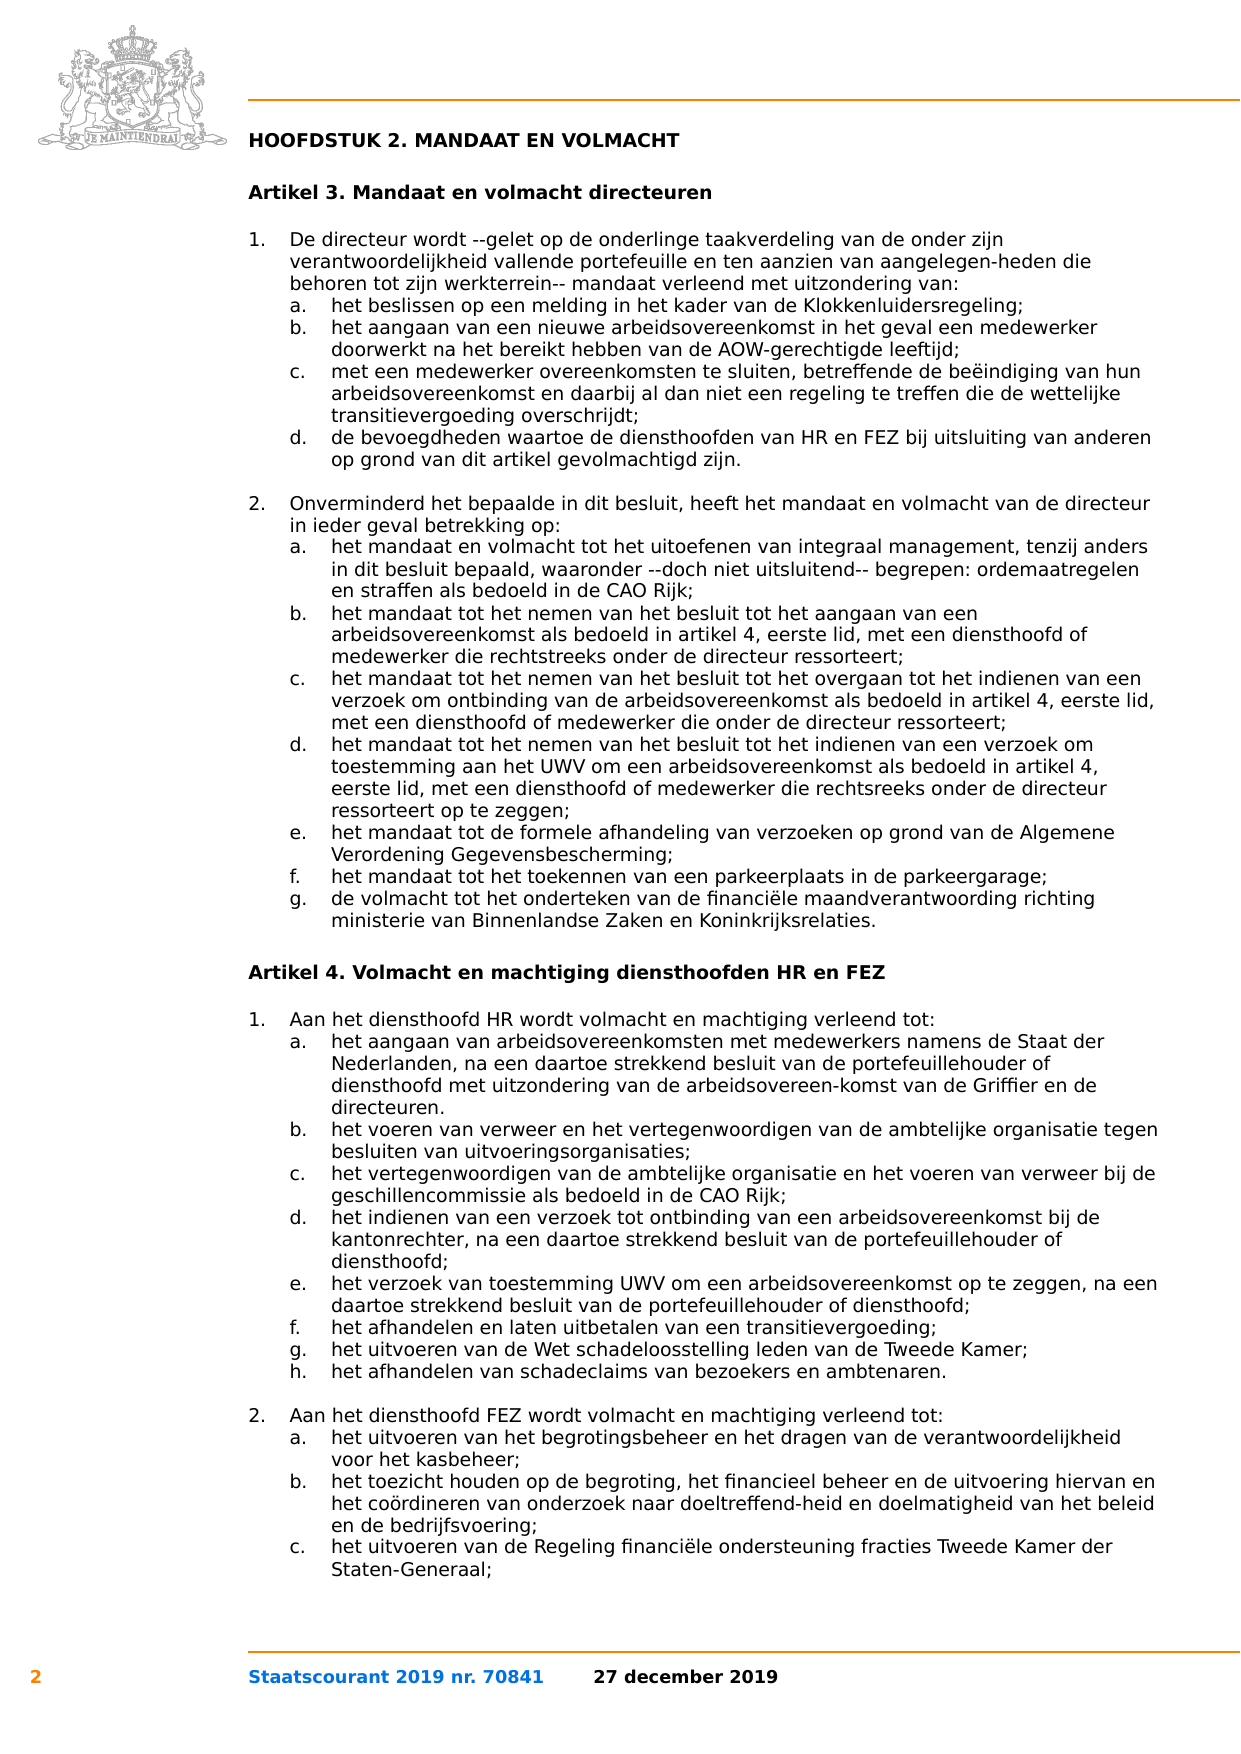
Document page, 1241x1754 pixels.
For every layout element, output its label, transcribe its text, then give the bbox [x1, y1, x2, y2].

text d. de bevoegdheden waartoe de diensthoofden van HR en FEZ bij uitsluiting van anderen op grond van dit artikel gevolmachtigd zijn. [289, 427, 1163, 471]
text f. het mandaat tot het toekennen van een parkeerplaats in de parkeergarage; [289, 866, 1163, 888]
text g. de volmacht tot het onderteken van de financiële maandverantwoording richting ministerie van Binnenlandse Zaken en Koninkrijksrelaties. [289, 888, 1163, 932]
text e. het verzoek van toestemming UWV om een arbeidsovereenkomst op te zeggen, na een daartoe strekkend besluit van de portefeuillehouder of diensthoofd; [289, 1273, 1163, 1317]
text a. het aangaan van arbeidsovereenkomsten met medewerkers namens de Staat der Nederlanden, na een daartoe strekkend besluit van de portefeuillehouder of diensthoofd met uitzondering van de arbeidsovereen-komst van de Griffier en de directeuren. [289, 1031, 1163, 1119]
text 1. De directeur wordt --gelet op de onderlinge taakverdeling van de onder zijn verantwoordelijkheid vallende portefeuille en ten aanzien van aangelegen-heden die behoren tot zijn werkterrein-- mandaat verleend met uitzondering van: [248, 229, 1163, 295]
text d. het indienen van een verzoek tot ontbinding van een arbeidsovereenkomst bij de kantonrechter, na een daartoe strekkend besluit van de portefeuillehouder of diensthoofd; [289, 1207, 1163, 1273]
text 1. Aan het diensthoofd HR wordt volmacht en machtiging verleend tot: [248, 1009, 1163, 1031]
subtitle HOOFDSTUK 2. MANDAAT EN VOLMACHT [248, 130, 1163, 152]
text b. het toezicht houden op de begroting, het financieel beheer en de uitvoering hiervan en het coördineren van onderzoek naar doeltreffend-heid en doelmatigheid van het beleid en de bedrijfsvoering; [289, 1471, 1163, 1536]
text c. het uitvoeren van de Regeling financiële ondersteuning fracties Tweede Kamer der Staten-Generaal; [289, 1536, 1163, 1580]
text b. het aangaan van een nieuwe arbeidsovereenkomst in het geval een medewerker doorwerkt na het bereikt hebben van de AOW-gerechtigde leeftijd; [289, 317, 1163, 361]
text b. het voeren van verweer en het vertegenwoordigen van de ambtelijke organisatie tegen besluiten van uitvoeringsorganisaties; [289, 1119, 1163, 1163]
subtitle Artikel 3. Mandaat en volmacht directeuren [248, 182, 1163, 204]
text d. het mandaat tot het nemen van het besluit tot het indienen van een verzoek om toestemming aan het UWV om een arbeidsovereenkomst als bedoeld in artikel 4, eerste lid, met een diensthoofd of medewerker die rechtsreeks onder de directeur ressorteert op te zeggen; [289, 734, 1163, 822]
subtitle Artikel 4. Volmacht en machtiging diensthoofden HR en FEZ [248, 962, 1163, 984]
text e. het mandaat tot de formele afhandeling van verzoeken op grond van de Algemene Verordening Gegevensbescherming; [289, 822, 1163, 866]
text c. met een medewerker overeenkomsten te sluiten, betreffende de beëindiging van hun arbeidsovereenkomst en daarbij al dan niet een regeling te treffen die de wettelijke transitievergoeding overschrijdt; [289, 361, 1163, 427]
text f. het afhandelen en laten uitbetalen van een transitievergoeding; [289, 1317, 1163, 1339]
text 2. Onverminderd het bepaalde in dit besluit, heeft het mandaat en volmacht van de directeur in ieder geval betrekking op: [248, 492, 1163, 536]
text h. het afhandelen van schadeclaims van bezoekers en ambtenaren. [289, 1361, 1163, 1383]
picture [38, 25, 227, 150]
text c. het vertegenwoordigen van de ambtelijke organisatie en het voeren van verweer bij de geschillencommissie als bedoeld in de CAO Rijk; [289, 1163, 1163, 1207]
text a. het uitvoeren van het begrotingsbeheer en het dragen van de verantwoordelijkheid voor het kasbeheer; [289, 1427, 1163, 1471]
text a. het mandaat en volmacht tot het uitoefenen van integraal management, tenzij anders in dit besluit bepaald, waaronder --doch niet uitsluitend-- begrepen: ordemaatregelen en straffen als bedoeld in de CAO Rijk; [289, 536, 1163, 602]
text 2. Aan het diensthoofd FEZ wordt volmacht en machtiging verleend tot: [248, 1404, 1163, 1427]
text a. het beslissen op een melding in het kader van de Klokkenluidersregeling; [289, 295, 1163, 317]
text g. het uitvoeren van de Wet schadeloosstelling leden van de Tweede Kamer; [289, 1339, 1163, 1361]
text c. het mandaat tot het nemen van het besluit tot het overgaan tot het indienen van een verzoek om ontbinding van de arbeidsovereenkomst als bedoeld in artikel 4, eerste lid, met een diensthoofd of medewerker die onder de directeur ressorteert; [289, 668, 1163, 734]
text b. het mandaat tot het nemen van het besluit tot het aangaan van een arbeidsovereenkomst als bedoeld in artikel 4, eerste lid, met een diensthoofd of medewerker die rechtstreeks onder de directeur ressorteert; [289, 602, 1163, 668]
